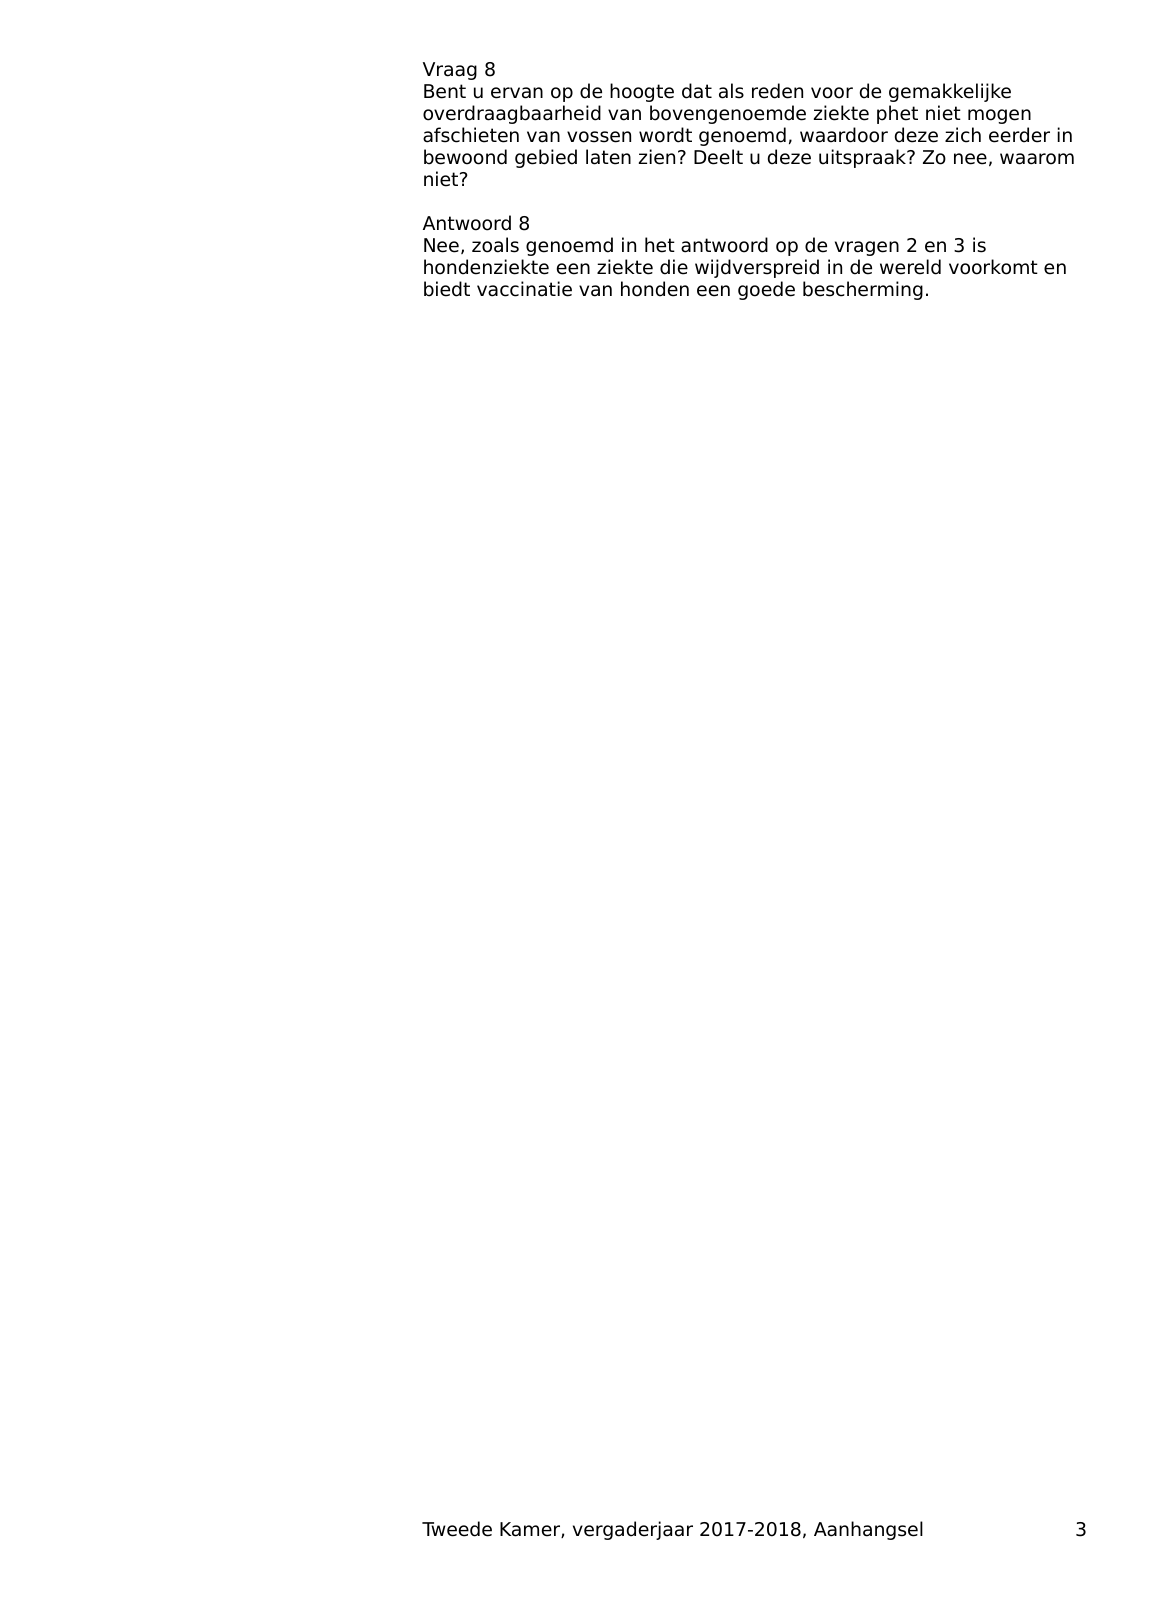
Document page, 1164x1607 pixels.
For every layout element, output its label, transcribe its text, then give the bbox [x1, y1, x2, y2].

text Vraag 8 [422, 59, 1087, 81]
text Antwoord 8 [422, 213, 1087, 235]
text Bent u ervan op de hoogte dat als reden voor de gemakkelijke overdraagbaarheid van bovengenoemde ziekte phet niet mogen afschieten van vossen wordt genoemd, waardoor deze zich eerder in bewoond gebied laten zien? Deelt u deze uitspraak? Zo nee, waarom niet? [422, 81, 1087, 191]
text Nee, zoals genoemd in het antwoord op de vragen 2 en 3 is hondenziekte een ziekte die wijdverspreid in de wereld voorkomt en biedt vaccinatie van honden een goede bescherming. [422, 235, 1087, 301]
